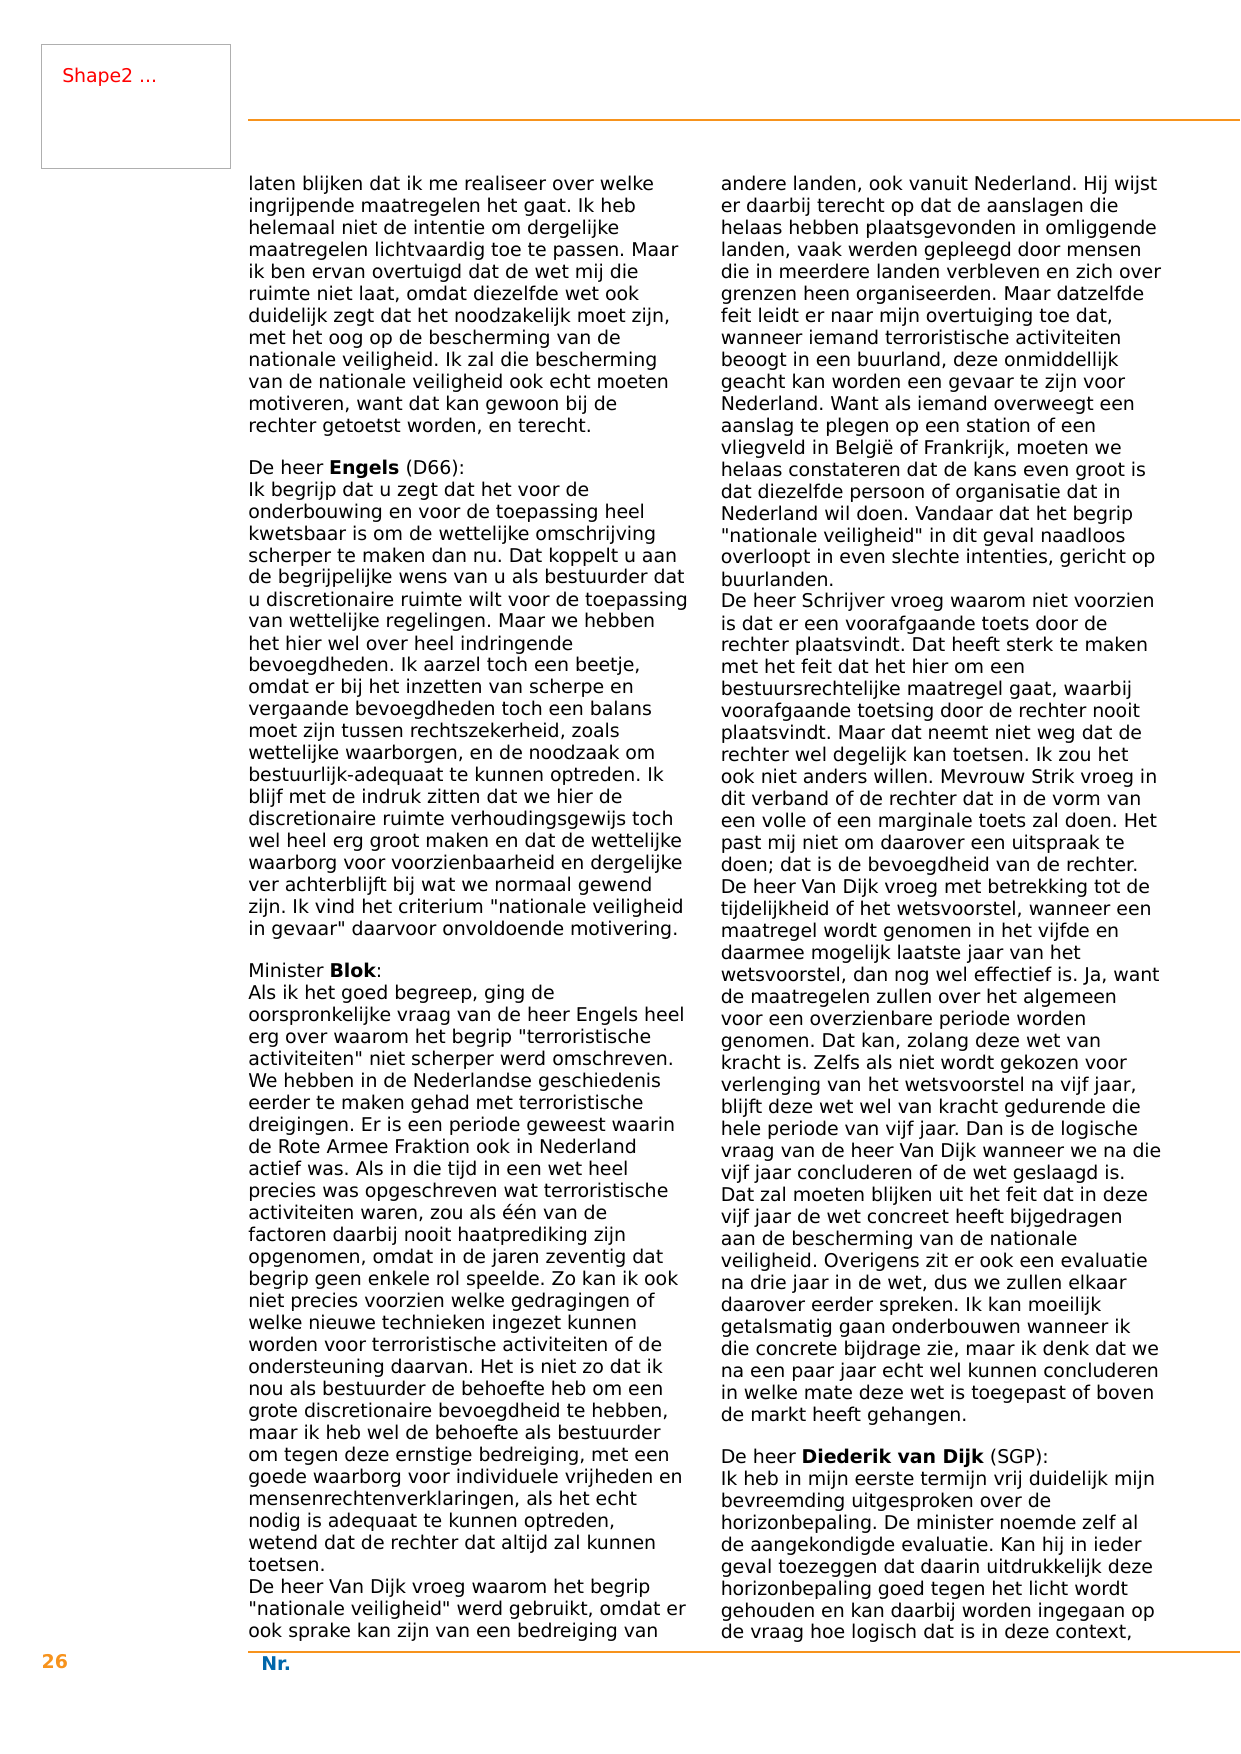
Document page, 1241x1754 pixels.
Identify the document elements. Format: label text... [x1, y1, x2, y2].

text De heer Engels (D66): [248, 457, 691, 478]
text De heer Van Dijk vroeg waarom het begrip "nationale veiligheid" werd gebruikt, omdat er ook sprake kan zijn van een bedreiging van [248, 1576, 691, 1641]
text De heer Diederik van Dijk (SGP): [721, 1446, 1163, 1468]
text laten blijken dat ik me realiseer over welke ingrijpende maatregelen het gaat. Ik heb helemaal niet de intentie om dergelijke maatregelen lichtvaardig toe te passen. Maar ik ben ervan overtuigd dat de wet mij die ruimte niet laat, omdat diezelfde wet ook duidelijk zegt dat het noodzakelijk moet zijn, met het oog op de bescherming van de nationale veiligheid. Ik zal die bescherming van de nationale veiligheid ook echt moeten motiveren, want dat kan gewoon bij de rechter getoetst worden, en terecht. [248, 173, 691, 437]
text andere landen, ook vanuit Nederland. Hij wijst er daarbij terecht op dat de aanslagen die helaas hebben plaatsgevonden in omliggende landen, vaak werden gepleegd door mensen die in meerdere landen verbleven en zich over grenzen heen organiseerden. Maar datzelfde feit leidt er naar mijn overtuiging toe dat, wanneer iemand terroristische activiteiten beoogt in een buurland, deze onmiddellijk geacht kan worden een gevaar te zijn voor Nederland. Want als iemand overweegt een aanslag te plegen op een station of een vliegveld in België of Frankrijk, moeten we helaas constateren dat de kans even groot is dat diezelfde persoon of organisatie dat in Nederland wil doen. Vandaar dat het begrip "nationale veiligheid" in dit geval naadloos overloopt in even slechte intenties, gericht op buurlanden. [721, 173, 1163, 590]
text De heer Schrijver vroeg waarom niet voorzien is dat er een voorafgaande toets door de rechter plaatsvindt. Dat heeft sterk te maken met het feit dat het hier om een bestuursrechtelijke maatregel gaat, waarbij voorafgaande toetsing door de rechter nooit plaatsvindt. Maar dat neemt niet weg dat de rechter wel degelijk kan toetsen. Ik zou het ook niet anders willen. Mevrouw Strik vroeg in dit verband of de rechter dat in de vorm van een volle of een marginale toets zal doen. Het past mij niet om daarover een uitspraak te doen; dat is de bevoegdheid van de rechter. [721, 590, 1163, 876]
text Minister Blok: [248, 960, 691, 982]
text Als ik het goed begreep, ging de oorspronkelijke vraag van de heer Engels heel erg over waarom het begrip "terroristische activiteiten" niet scherper werd omschreven. We hebben in de Nederlandse geschiedenis eerder te maken gehad met terroristische dreigingen. Er is een periode geweest waarin de Rote Armee Fraktion ook in Nederland actief was. Als in die tijd in een wet heel precies was opgeschreven wat terroristische activiteiten waren, zou als één van de factoren daarbij nooit haatprediking zijn opgenomen, omdat in de jaren zeventig dat begrip geen enkele rol speelde. Zo kan ik ook niet precies voorzien welke gedragingen of welke nieuwe technieken ingezet kunnen worden voor terroristische activiteiten of de ondersteuning daarvan. Het is niet zo dat ik nou als bestuurder de behoefte heb om een grote discretionaire bevoegdheid te hebben, maar ik heb wel de behoefte als bestuurder om tegen deze ernstige bedreiging, met een goede waarborg voor individuele vrijheden en mensenrechtenverklaringen, als het echt nodig is adequaat te kunnen optreden, wetend dat de rechter dat altijd zal kunnen toetsen. [248, 982, 691, 1576]
text Ik begrijp dat u zegt dat het voor de onderbouwing en voor de toepassing heel kwetsbaar is om de wettelijke omschrijving scherper te maken dan nu. Dat koppelt u aan de begrijpelijke wens van u als bestuurder dat u discretionaire ruimte wilt voor de toepassing van wettelijke regelingen. Maar we hebben het hier wel over heel indringende bevoegdheden. Ik aarzel toch een beetje, omdat er bij het inzetten van scherpe en vergaande bevoegdheden toch een balans moet zijn tussen rechtszekerheid, zoals wettelijke waarborgen, en de noodzaak om bestuurlijk-adequaat te kunnen optreden. Ik blijf met de indruk zitten dat we hier de discretionaire ruimte verhoudingsgewijs toch wel heel erg groot maken en dat de wettelijke waarborg voor voorzienbaarheid en dergelijke ver achterblijft bij wat we normaal gewend zijn. Ik vind het criterium "nationale veiligheid in gevaar" daarvoor onvoldoende motivering. [248, 478, 691, 940]
text De heer Van Dijk vroeg met betrekking tot de tijdelijkheid of het wetsvoorstel, wanneer een maatregel wordt genomen in het vijfde en daarmee mogelijk laatste jaar van het wetsvoorstel, dan nog wel effectief is. Ja, want de maatregelen zullen over het algemeen voor een overzienbare periode worden genomen. Dat kan, zolang deze wet van kracht is. Zelfs als niet wordt gekozen voor verlenging van het wetsvoorstel na vijf jaar, blijft deze wet wel van kracht gedurende die hele periode van vijf jaar. Dan is de logische vraag van de heer Van Dijk wanneer we na die vijf jaar concluderen of de wet geslaagd is. Dat zal moeten blijken uit het feit dat in deze vijf jaar de wet concreet heeft bijgedragen aan de bescherming van de nationale veiligheid. Overigens zit er ook een evaluatie na drie jaar in de wet, dus we zullen elkaar daarover eerder spreken. Ik kan moeilijk getalsmatig gaan onderbouwen wanneer ik die concrete bijdrage zie, maar ik denk dat we na een paar jaar echt wel kunnen concluderen in welke mate deze wet is toegepast of boven de markt heeft gehangen. [721, 876, 1163, 1426]
text Ik heb in mijn eerste termijn vrij duidelijk mijn bevreemding uitgesproken over de horizonbepaling. De minister noemde zelf al de aangekondigde evaluatie. Kan hij in ieder geval toezeggen dat daarin uitdrukkelijk deze horizonbepaling goed tegen het licht wordt gehouden en kan daarbij worden ingegaan op de vraag hoe logisch dat is in deze context, [721, 1468, 1163, 1643]
